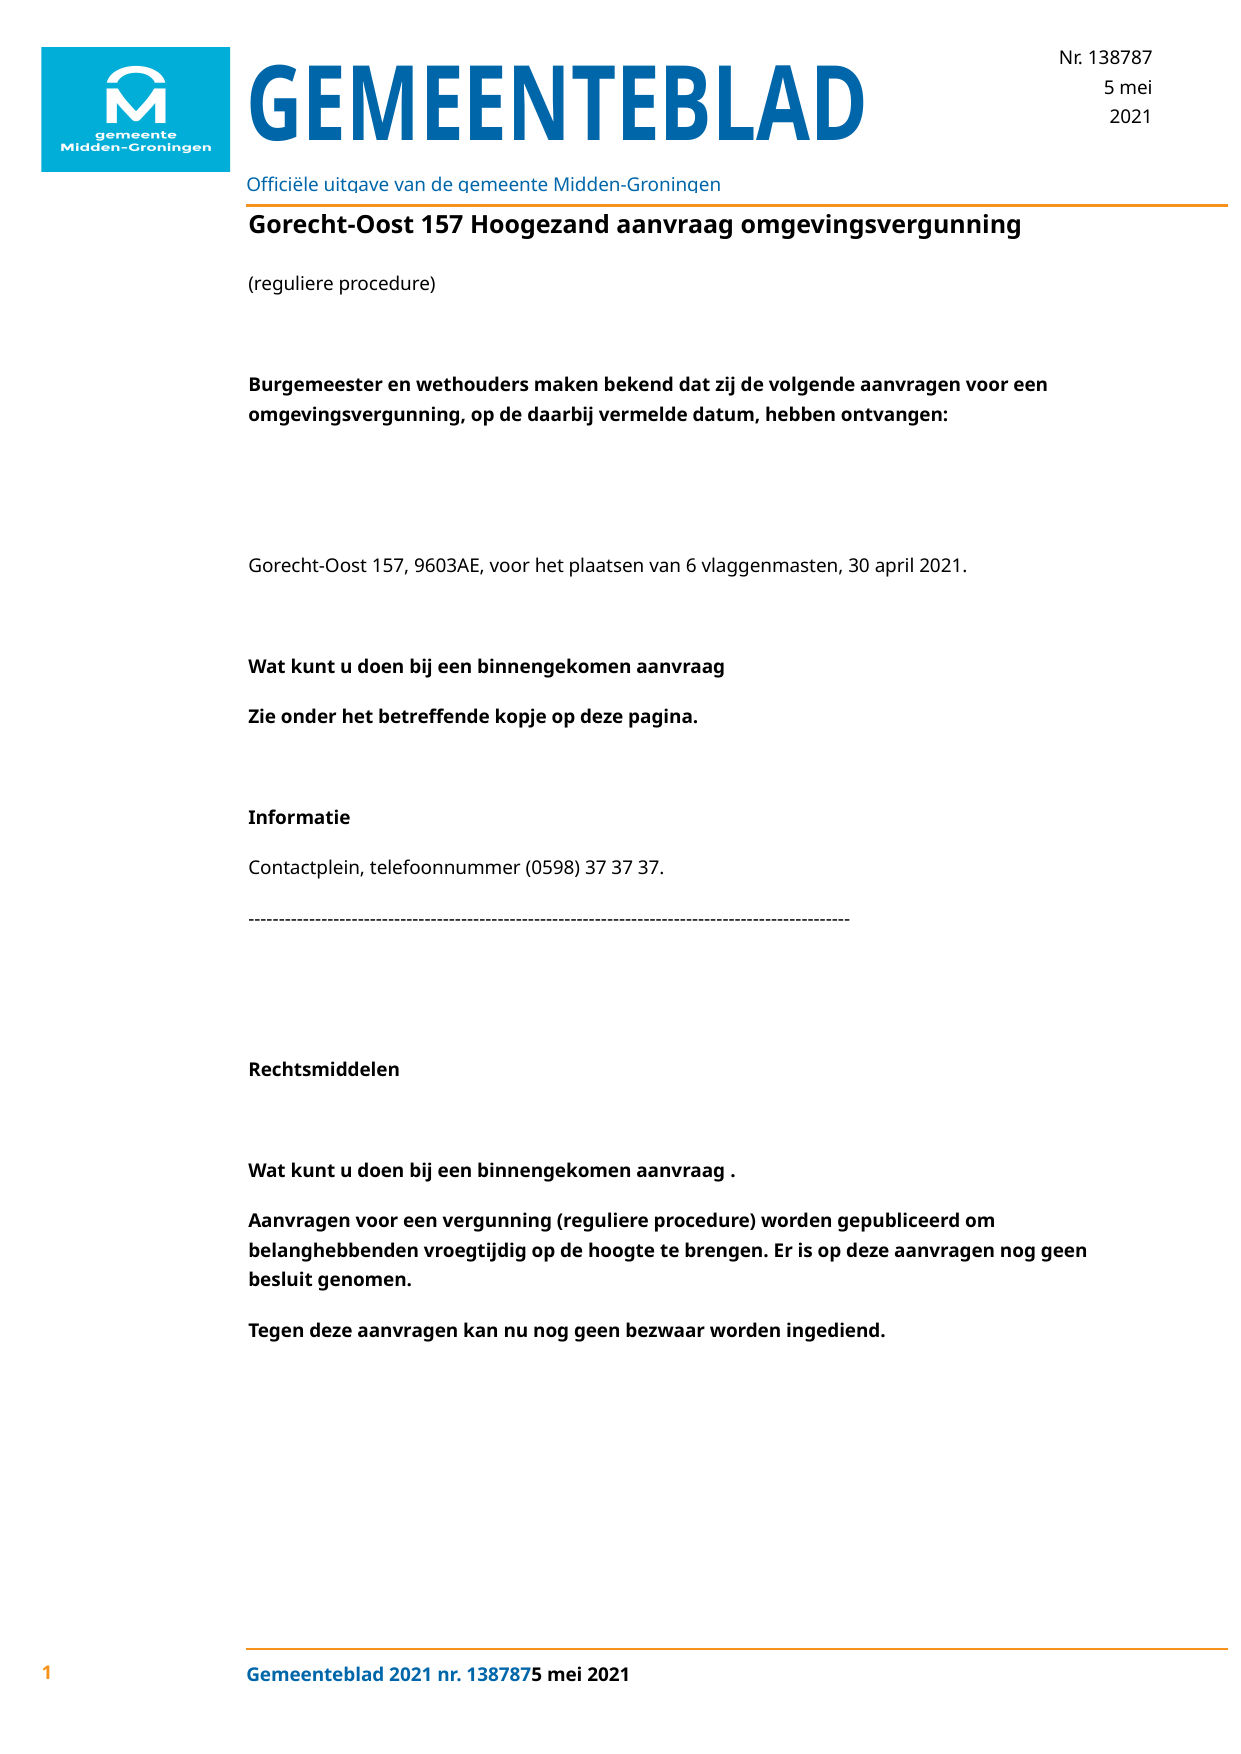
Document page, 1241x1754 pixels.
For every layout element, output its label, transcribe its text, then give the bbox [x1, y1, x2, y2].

text Contactplein, telefoonnummer (0598) 37 37 37. [248, 854, 1152, 880]
picture [184, 146, 190, 153]
picture [107, 89, 165, 122]
text Wat kunt u doen bij een binnengekomen aanvraag [248, 653, 1152, 678]
text --------------------------------------------------------------------------------------------------- [248, 905, 1152, 931]
text Gorecht-Oost 157, 9603AE, voor het plaatsen van 6 vlaggenmasten, 30 april 2021. [248, 552, 1152, 578]
text Tegen deze aanvragen kan nu nog geen bezwaar worden ingediend. [248, 1317, 1152, 1343]
text Informatie [248, 804, 1152, 830]
text Rechtsmiddelen [248, 1056, 1152, 1082]
text Aanvragen voor een vergunning (reguliere procedure) worden gepubliceerd om belanghebbenden vroegtijdig op de hoogte te brengen. Er is op deze aanvragen nog geen besluit genomen. [248, 1207, 1152, 1292]
text Wat kunt u doen bij een binnengekomen aanvraag . [248, 1157, 1152, 1183]
text Gorecht-Oost 157 Hoogezand aanvraag omgevingsvergunning [248, 207, 1152, 241]
text Zie onder het betreffende kopje op deze pagina. [248, 703, 1152, 729]
text Burgemeester en wethouders maken bekend dat zij de volgende aanvragen voor een omgevingsvergunning, op de daarbij vermelde datum, hebben ontvangen: [248, 371, 1152, 426]
picture [108, 66, 164, 82]
text (reguliere procedure) [248, 270, 1152, 296]
